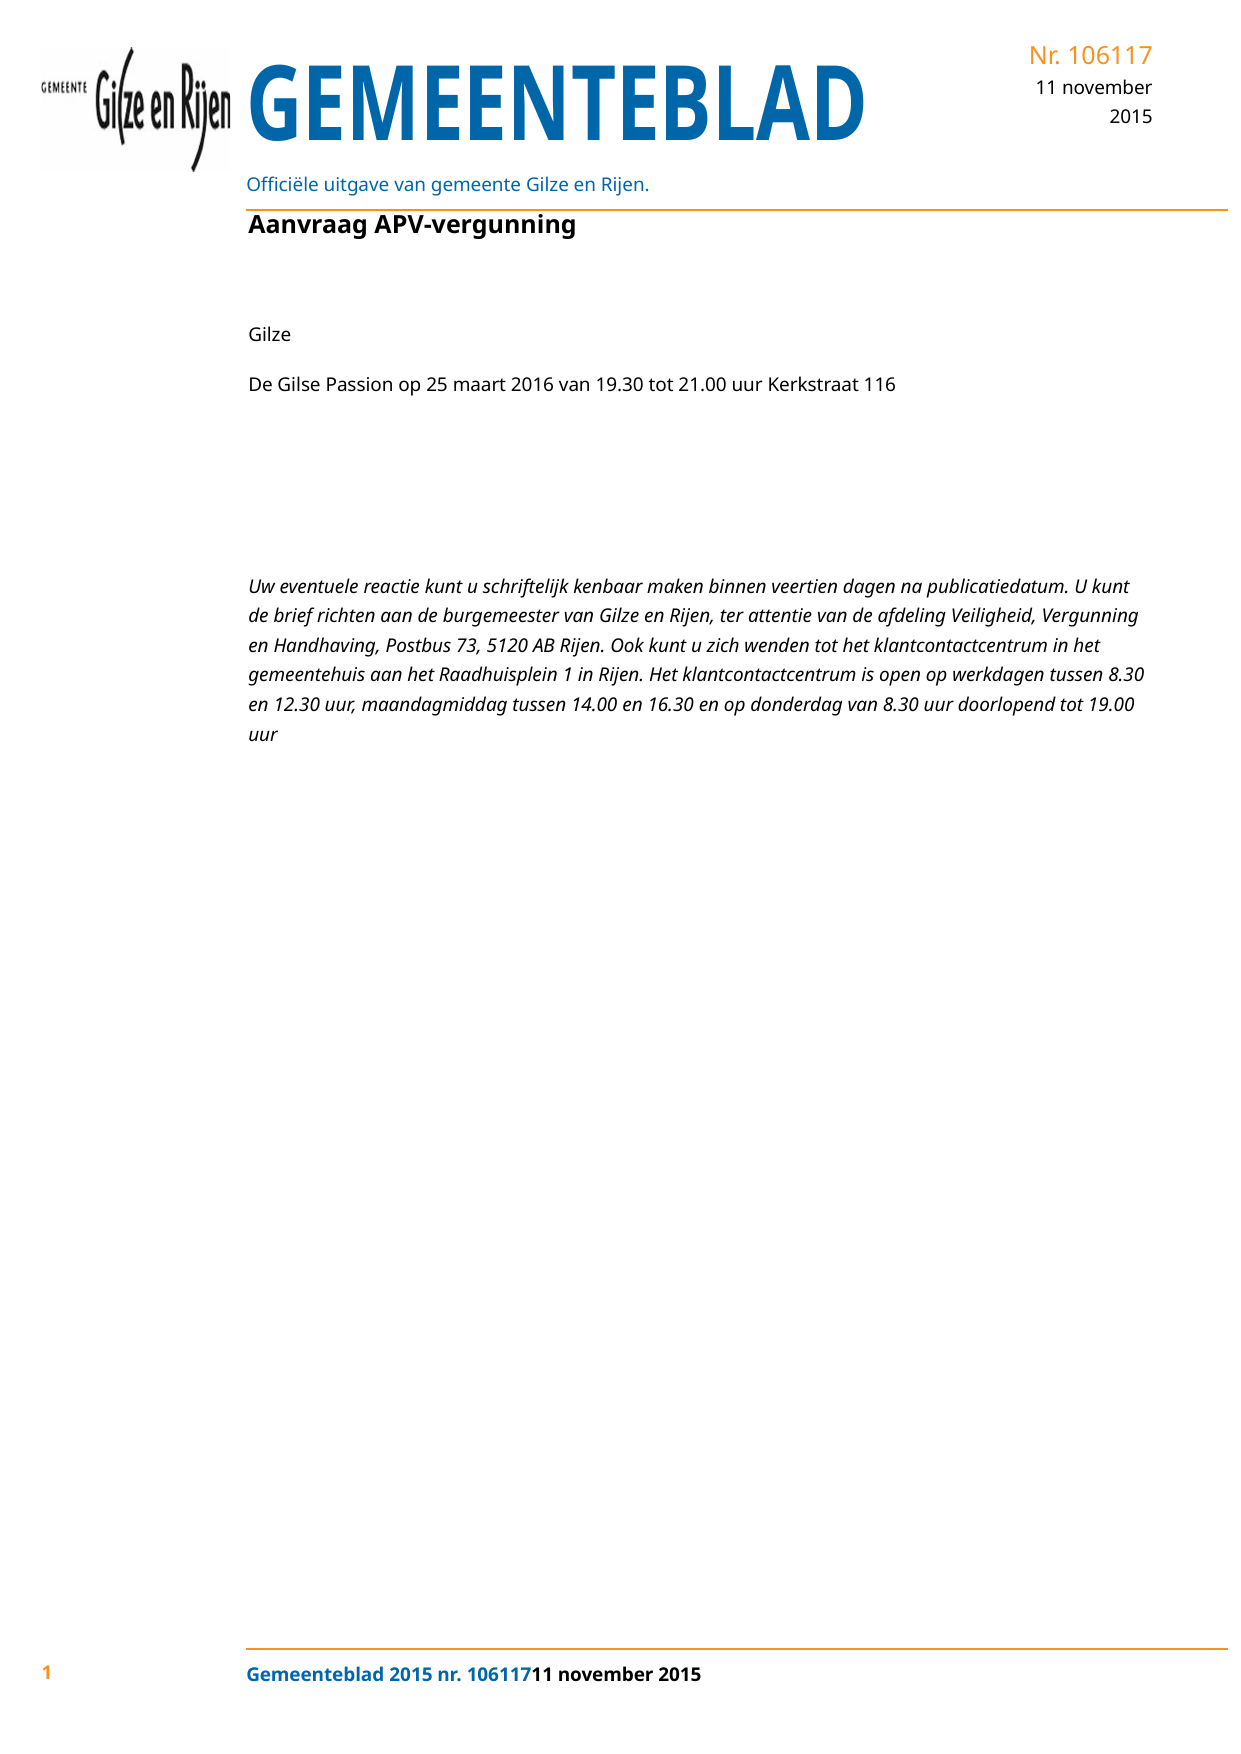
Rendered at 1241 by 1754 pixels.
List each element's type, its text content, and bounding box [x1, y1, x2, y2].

text Gilze [248, 321, 1152, 346]
picture [41, 47, 231, 172]
text Aanvraag APV-vergunning [248, 211, 1152, 241]
text Uw eventuele reactie kunt u schriftelijk kenbaar maken binnen veertien dagen na publicatiedatum. U kunt de brief richten aan de burgemeester van Gilze en Rijen, ter attentie van de afdeling Veiligheid, Vergunning en Handhaving, Postbus 73, 5120 AB Rijen. Ook kunt u zich wenden tot het klantcontactcentrum in het gemeentehuis aan het Raadhuisplein 1 in Rijen. Het klantcontactcentrum is open op werkdagen tussen 8.30 en 12.30 uur, maandagmiddag tussen 14.00 en 16.30 en op donderdag van 8.30 uur doorlopend tot 19.00 uur [248, 573, 1152, 746]
text De Gilse Passion op 25 maart 2016 van 19.30 tot 21.00 uur Kerkstraat 116 [248, 371, 1152, 397]
